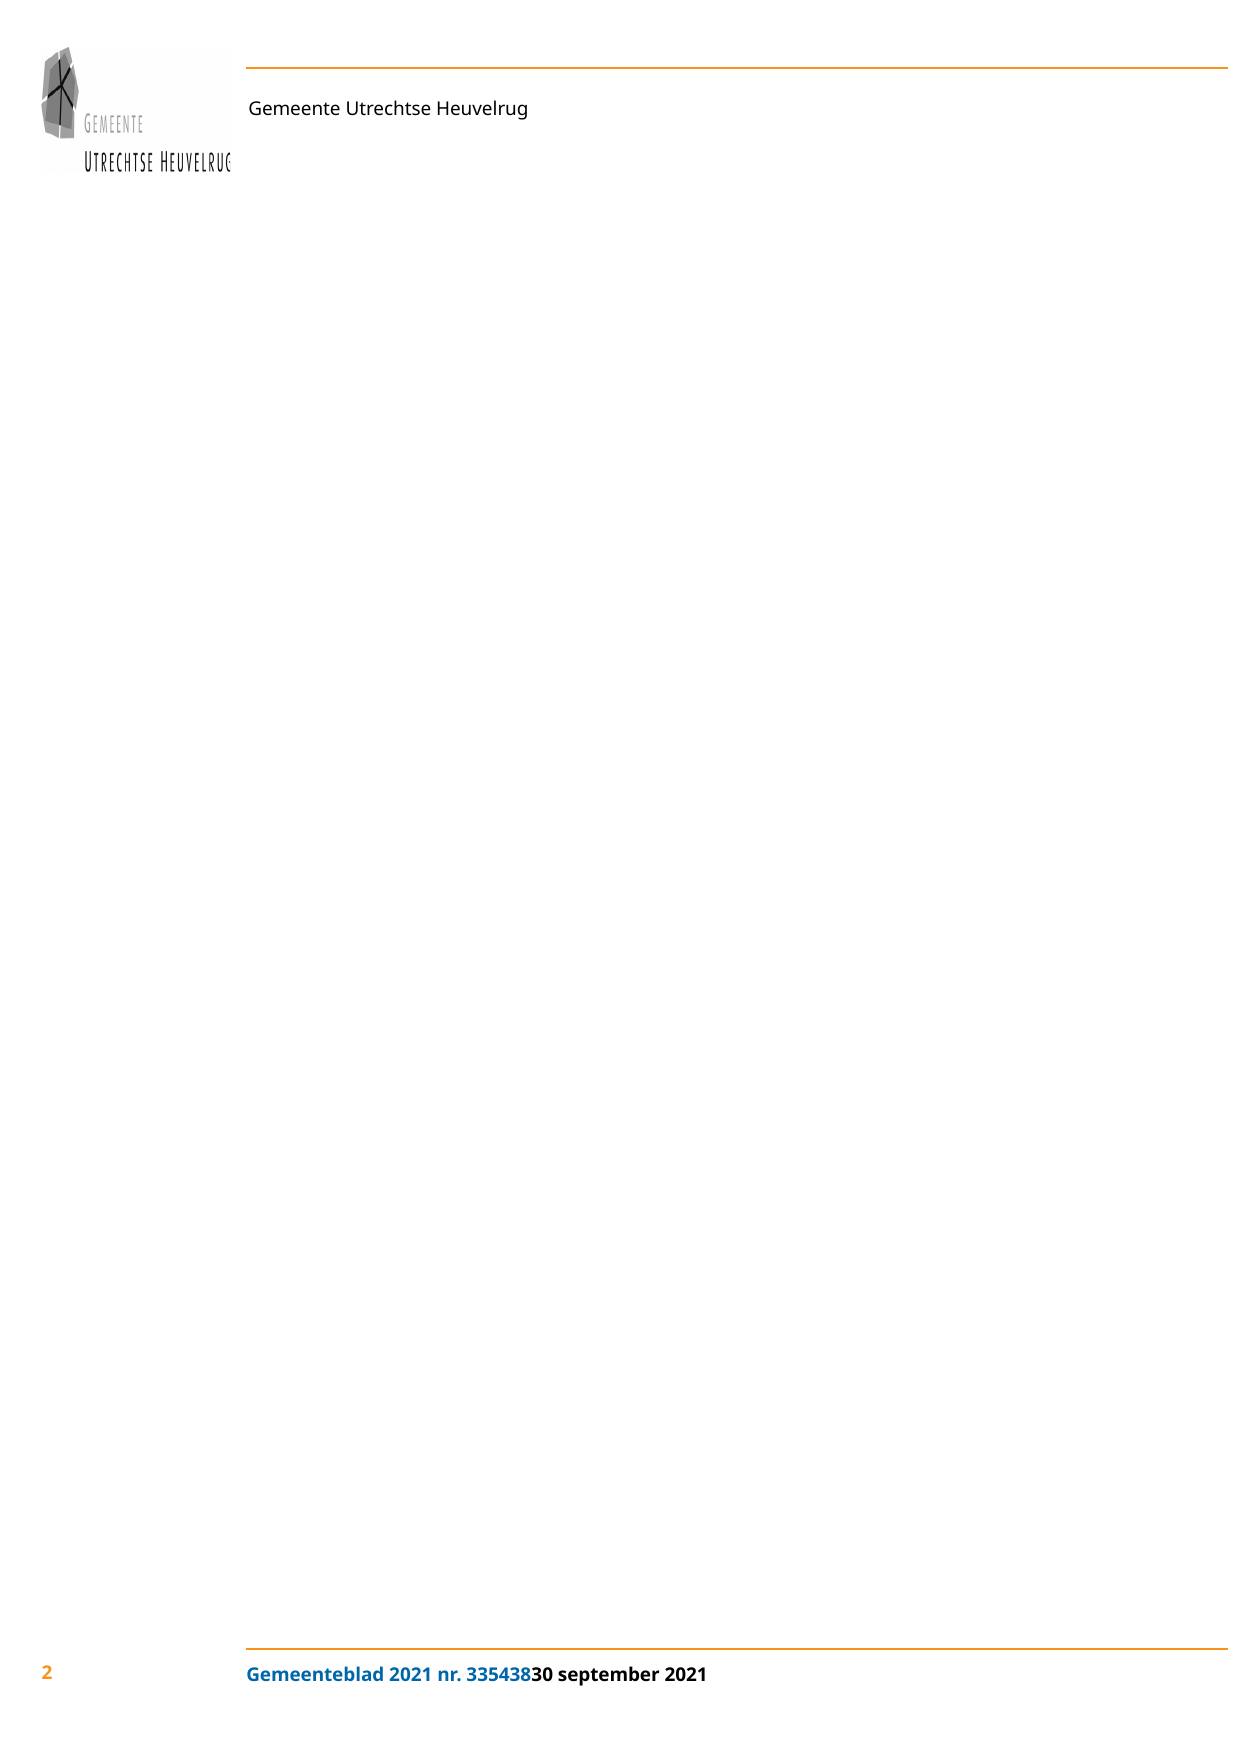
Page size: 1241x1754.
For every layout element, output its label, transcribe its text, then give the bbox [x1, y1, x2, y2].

picture [41, 47, 231, 172]
text Gemeente Utrechtse Heuvelrug [248, 95, 1152, 121]
